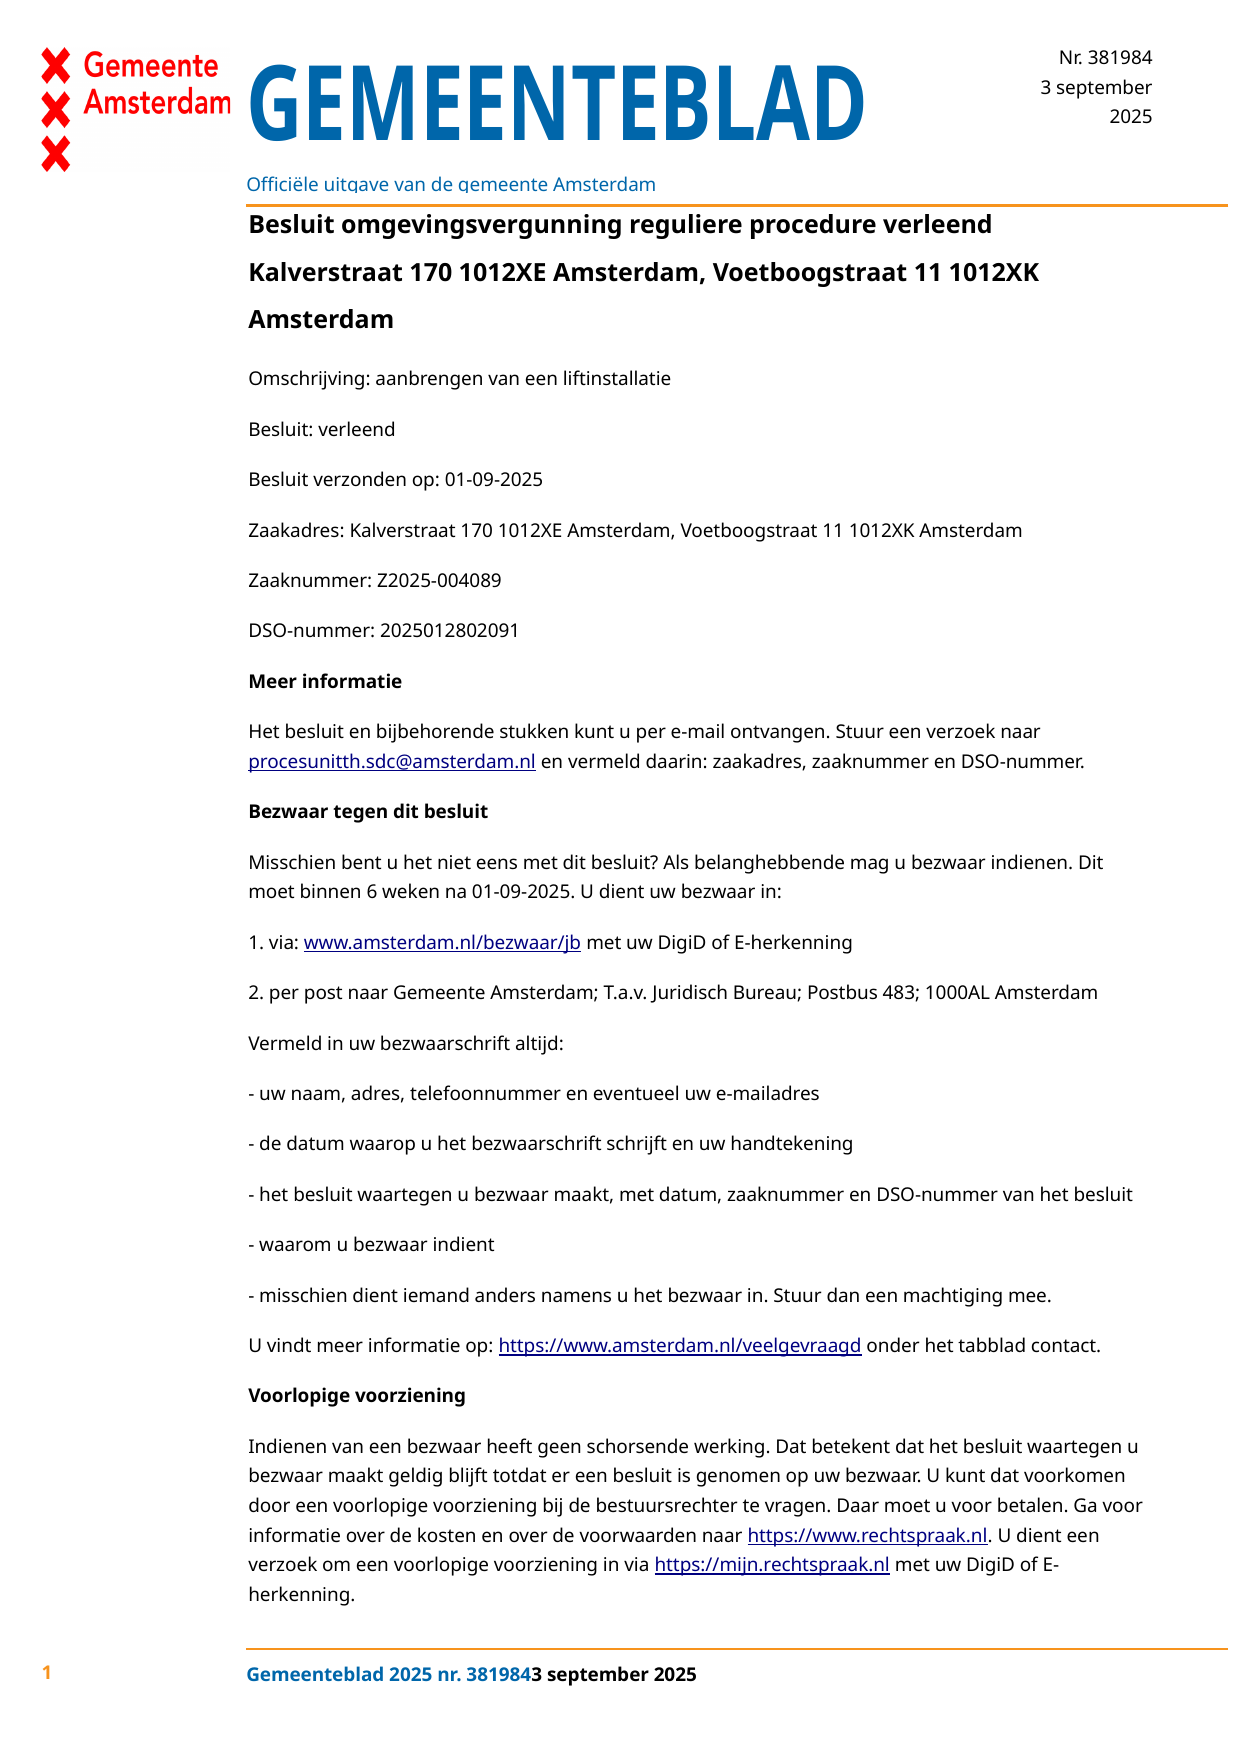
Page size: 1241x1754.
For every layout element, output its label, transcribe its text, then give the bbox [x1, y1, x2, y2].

picture [41, 47, 231, 172]
text Vermeld in uw bezwaarschrift altijd: [248, 1030, 1152, 1055]
text - uw naam, adres, telefoonnummer en eventueel uw e-mailadres [248, 1080, 1152, 1106]
text - waarom u bezwaar indient [248, 1231, 1152, 1257]
text 1. via: www.amsterdam.nl/bezwaar/jb met uw DigiD of E-herkenning [248, 929, 1152, 954]
text Meer informatie [248, 668, 1152, 694]
text Omschrijving: aanbrengen van een liftinstallatie [248, 366, 1152, 391]
text Zaaknummer: Z2025-004089 [248, 567, 1152, 593]
text Besluit omgevingsvergunning reguliere procedure verleend Kalverstraat 170 1012XE Amsterdam, Voetboogstraat 11 1012XK Amsterdam [248, 207, 1152, 336]
text Bezwaar tegen dit besluit [248, 798, 1152, 824]
text Indienen van een bezwaar heeft geen schorsende werking. Dat betekent dat het besluit waartegen u bezwaar maakt geldig blijft totdat er een besluit is genomen op uw bezwaar. U kunt dat voorkomen door een voorlopige voorziening bij de bestuursrechter te vragen. Daar moet u voor betalen. Ga voor informatie over de kosten en over de voorwaarden naar https://www.rechtspraak.nl. U dient een verzoek om een voorlopige voorziening in via https://mijn.rechtspraak.nl met uw DigiD of E-herkenning. [248, 1433, 1152, 1607]
text - misschien dient iemand anders namens u het bezwaar in. Stuur dan een machtiging mee. [248, 1282, 1152, 1307]
text - het besluit waartegen u bezwaar maakt, met datum, zaaknummer en DSO-nummer van het besluit [248, 1181, 1152, 1207]
text Het besluit en bijbehorende stukken kunt u per e-mail ontvangen. Stuur een verzoek naar procesunitth.sdc@amsterdam.nl en vermeld daarin: zaakadres, zaaknummer en DSO-nummer. [248, 718, 1152, 774]
text Zaakadres: Kalverstraat 170 1012XE Amsterdam, Voetboogstraat 11 1012XK Amsterdam [248, 517, 1152, 542]
text DSO-nummer: 2025012802091 [248, 618, 1152, 643]
text Misschien bent u het niet eens met dit besluit? Als belanghebbende mag u bezwaar indienen. Dit moet binnen 6 weken na 01-09-2025. U dient uw bezwaar in: [248, 849, 1152, 904]
text Voorlopige voorziening [248, 1383, 1152, 1408]
text - de datum waarop u het bezwaarschrift schrijft en uw handtekening [248, 1131, 1152, 1156]
text Besluit verzonden op: 01-09-2025 [248, 466, 1152, 492]
text 2. per post naar Gemeente Amsterdam; T.a.v. Juridisch Bureau; Postbus 483; 1000AL Amsterdam [248, 979, 1152, 1005]
text Besluit: verleend [248, 416, 1152, 442]
text U vindt meer informatie op: https://www.amsterdam.nl/veelgevraagd onder het tabblad contact. [248, 1332, 1152, 1358]
